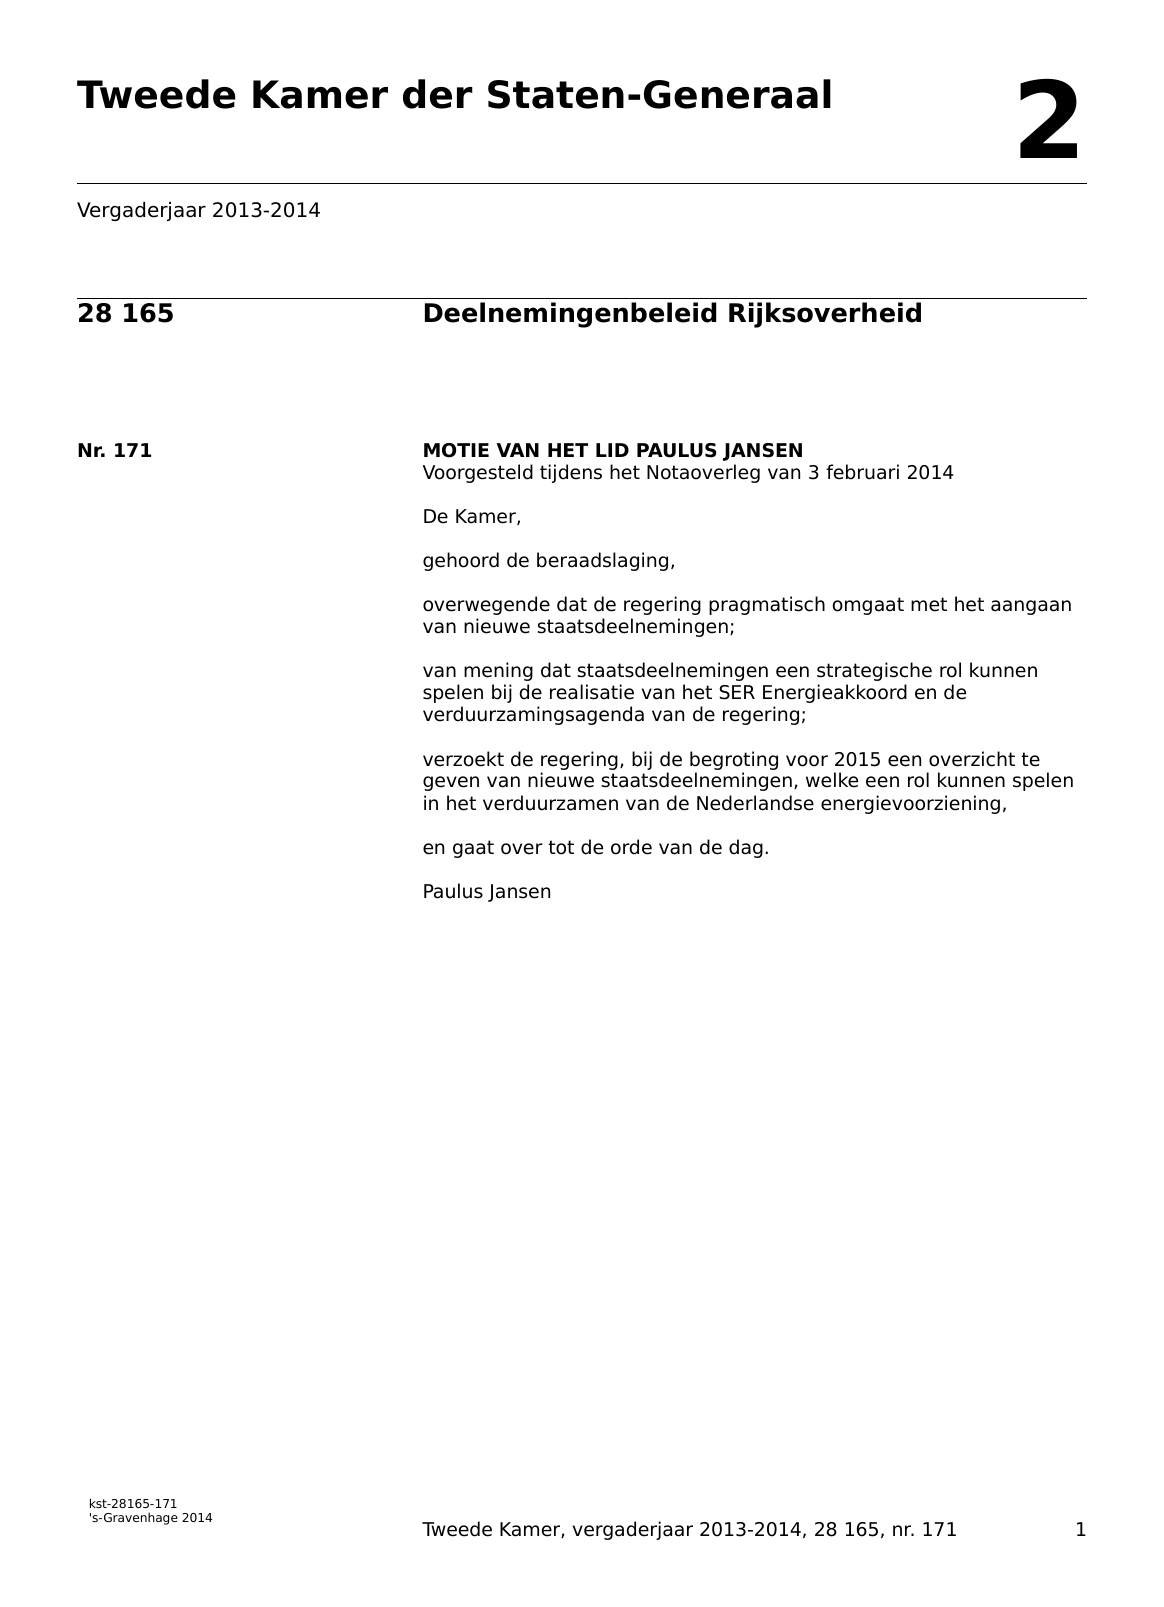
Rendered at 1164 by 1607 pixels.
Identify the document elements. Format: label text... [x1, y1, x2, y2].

text 's-Gravenhage 2014 [88, 1511, 323, 1525]
text gehoord de beraadslaging, [422, 550, 1087, 572]
subtitle Nr. 171 MOTIE VAN HET LID PAULUS JANSEN [77, 440, 1087, 462]
table_header Tweede Kamer der Staten-Generaal [77, 59, 886, 183]
text kst-28165-171 [88, 1497, 323, 1511]
text van mening dat staatsdeelnemingen een strategische rol kunnen spelen bij de realisatie van het SER Energieakkoord en de verduurzamingsagenda van de regering; [422, 660, 1087, 726]
text overwegende dat de regering pragmatisch omgaat met het aangaan van nieuwe staatsdeelnemingen; [422, 594, 1087, 638]
text Paulus Jansen [422, 881, 1087, 903]
subtitle 28 165 Deelnemingenbeleid Rijksoverheid [77, 299, 1087, 329]
text en gaat over tot de orde van de dag. [422, 837, 1087, 858]
text De Kamer, [422, 506, 1087, 528]
table_header 2 [886, 59, 1087, 183]
table_cell Vergaderjaar 2013-2014 [77, 184, 1087, 298]
text Voorgesteld tijdens het Notaoverleg van 3 februari 2014 [422, 462, 1087, 484]
text verzoekt de regering, bij de begroting voor 2015 een overzicht te geven van nieuwe staatsdeelnemingen, welke een rol kunnen spelen in het verduurzamen van de Nederlandse energievoorziening, [422, 748, 1087, 814]
